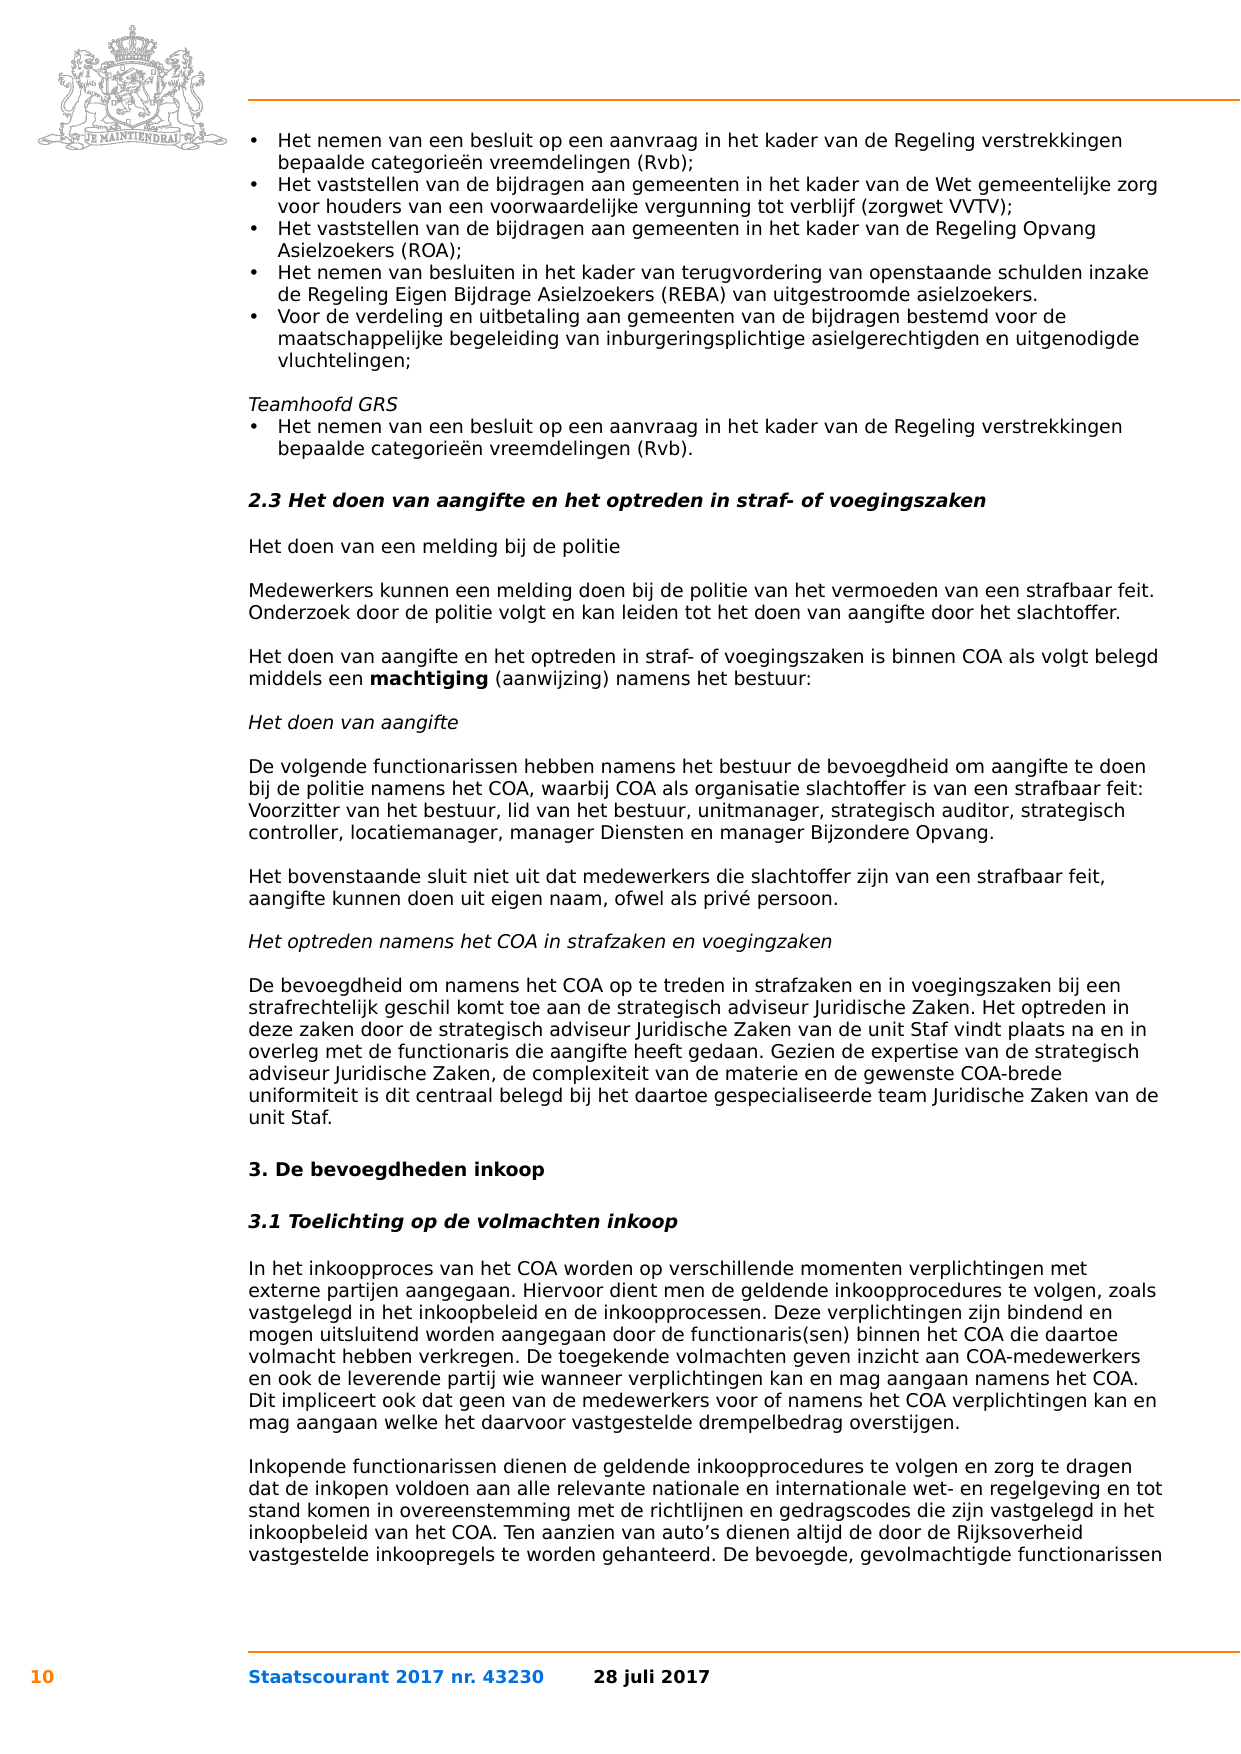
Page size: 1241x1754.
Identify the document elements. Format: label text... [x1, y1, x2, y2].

subtitle Het doen van aangifte [248, 712, 1163, 734]
text Het doen van een melding bij de politie [248, 536, 1163, 558]
text Medewerkers kunnen een melding doen bij de politie van het vermoeden van een strafbaar feit. Onderzoek door de politie volgt en kan leiden tot het doen van aangifte door het slachtoffer. [248, 580, 1163, 624]
text • Het nemen van besluiten in het kader van terugvordering van openstaande schulden inzake de Regeling Eigen Bijdrage Asielzoekers (REBA) van uitgestroomde asielzoekers. [248, 262, 1163, 306]
text • Het vaststellen van de bijdragen aan gemeenten in het kader van de Wet gemeentelijke zorg voor houders van een voorwaardelijke vergunning tot verblijf (zorgwet VVTV); [248, 174, 1163, 218]
text Voorzitter van het bestuur, lid van het bestuur, unitmanager, strategisch auditor, strategisch controller, locatiemanager, manager Diensten en manager Bijzondere Opvang. [248, 800, 1163, 844]
text • Het vaststellen van de bijdragen aan gemeenten in het kader van de Regeling Opvang Asielzoekers (ROA); [248, 218, 1163, 262]
subtitle 3. De bevoegdheden inkoop [248, 1159, 1163, 1181]
text In het inkoopproces van het COA worden op verschillende momenten verplichtingen met externe partijen aangegaan. Hiervoor dient men de geldende inkoopprocedures te volgen, zoals vastgelegd in het inkoopbeleid en de inkoopprocessen. Deze verplichtingen zijn bindend en mogen uitsluitend worden aangegaan door de functionaris(sen) binnen het COA die daartoe volmacht hebben verkregen. De toegekende volmachten geven inzicht aan COA-medewerkers en ook de leverende partij wie wanneer verplichtingen kan en mag aangaan namens het COA. Dit impliceert ook dat geen van de medewerkers voor of namens het COA verplichtingen kan en mag aangaan welke het daarvoor vastgestelde drempelbedrag overstijgen. [248, 1258, 1163, 1434]
text De bevoegdheid om namens het COA op te treden in strafzaken en in voegingszaken bij een strafrechtelijk geschil komt toe aan de strategisch adviseur Juridische Zaken. Het optreden in deze zaken door de strategisch adviseur Juridische Zaken van de unit Staf vindt plaats na en in overleg met de functionaris die aangifte heeft gedaan. Gezien de expertise van de strategisch adviseur Juridische Zaken, de complexiteit van de materie en de gewenste COA-brede uniformiteit is dit centraal belegd bij het daartoe gespecialiseerde team Juridische Zaken van de unit Staf. [248, 975, 1163, 1129]
subtitle Het optreden namens het COA in strafzaken en voegingzaken [248, 931, 1163, 953]
subtitle 3.1 Toelichting op de volmachten inkoop [248, 1211, 1163, 1233]
text De volgende functionarissen hebben namens het bestuur de bevoegdheid om aangifte te doen bij de politie namens het COA, waarbij COA als organisatie slachtoffer is van een strafbaar feit: [248, 756, 1163, 800]
text • Het nemen van een besluit op een aanvraag in het kader van de Regeling verstrekkingen bepaalde categorieën vreemdelingen (Rvb); [248, 130, 1163, 174]
text • Het nemen van een besluit op een aanvraag in het kader van de Regeling verstrekkingen bepaalde categorieën vreemdelingen (Rvb). [248, 416, 1163, 459]
text • Voor de verdeling en uitbetaling aan gemeenten van de bijdragen bestemd voor de maatschappelijke begeleiding van inburgeringsplichtige asielgerechtigden en uitgenodigde vluchtelingen; [248, 306, 1163, 372]
subtitle 2.3 Het doen van aangifte en het optreden in straf- of voegingszaken [248, 489, 1163, 511]
text Het bovenstaande sluit niet uit dat medewerkers die slachtoffer zijn van een strafbaar feit, aangifte kunnen doen uit eigen naam, ofwel als privé persoon. [248, 866, 1163, 909]
text Inkopende functionarissen dienen de geldende inkoopprocedures te volgen en zorg te dragen dat de inkopen voldoen aan alle relevante nationale en internationale wet- en regelgeving en tot stand komen in overeenstemming met de richtlijnen en gedragscodes die zijn vastgelegd in het inkoopbeleid van het COA. Ten aanzien van auto’s dienen altijd de door de Rijksoverheid vastgestelde inkoopregels te worden gehanteerd. De bevoegde, gevolmachtigde functionarissen [248, 1456, 1163, 1566]
picture [38, 25, 227, 150]
subtitle Teamhoofd GRS [248, 393, 1163, 416]
text Het doen van aangifte en het optreden in straf- of voegingszaken is binnen COA als volgt belegd middels een machtiging (aanwijzing) namens het bestuur: [248, 646, 1163, 690]
